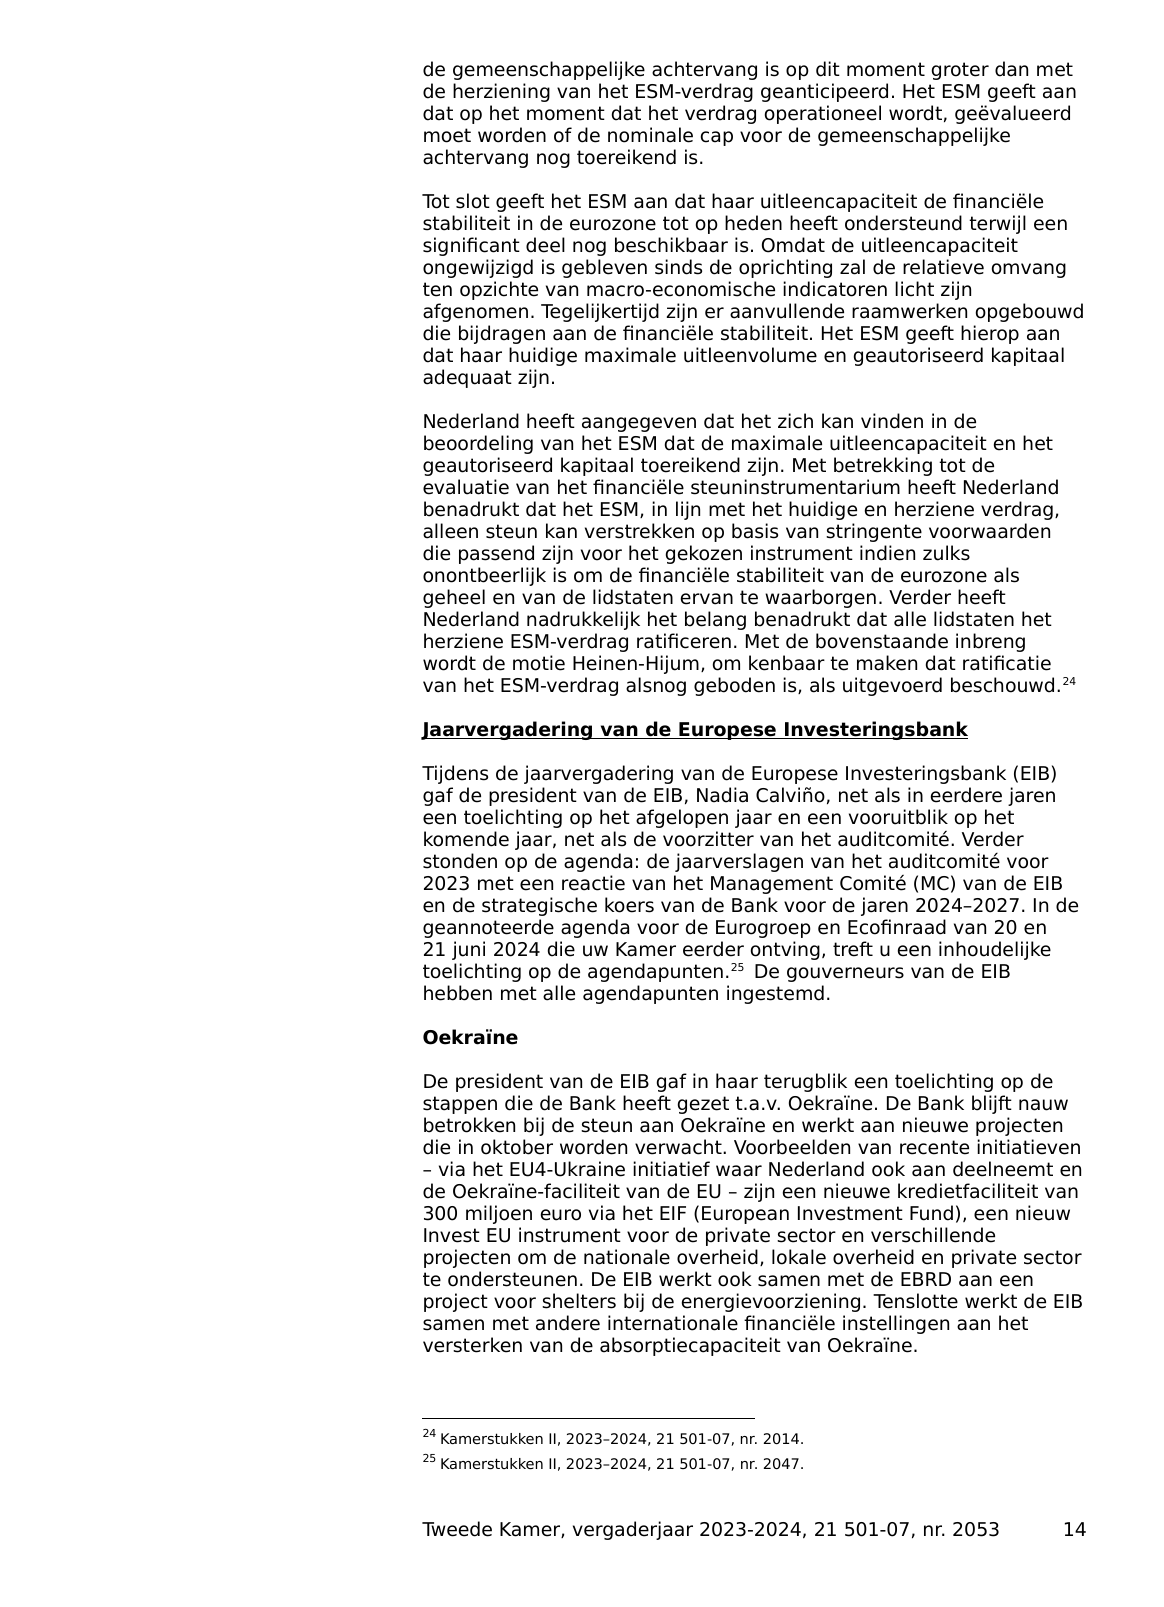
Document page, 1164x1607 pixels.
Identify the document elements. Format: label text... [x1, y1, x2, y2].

text Nederland heeft aangegeven dat het zich kan vinden in de beoordeling van het ESM dat de maximale uitleencapaciteit en het geautoriseerd kapitaal toereikend zijn. Met betrekking tot de evaluatie van het financiële steuninstrumentarium heeft Nederland benadrukt dat het ESM, in lijn met het huidige en herziene verdrag, alleen steun kan verstrekken op basis van stringente voorwaarden die passend zijn voor het gekozen instrument indien zulks onontbeerlijk is om de financiële stabiliteit van de eurozone als geheel en van de lidstaten ervan te waarborgen. Verder heeft Nederland nadrukkelijk het belang benadrukt dat alle lidstaten het herziene ESM-verdrag ratificeren. Met de bovenstaande inbreng wordt de motie Heinen-Hijum, om kenbaar te maken dat ratificatie van het ESM-verdrag alsnog geboden is, als uitgevoerd beschouwd. [422, 411, 1087, 697]
text Kamerstukken II, 2023–2024, 21 501-07, nr. 2014. [422, 1427, 1087, 1449]
text Tijdens de jaarvergadering van de Europese Investeringsbank (EIB) gaf de president van de EIB, Nadia Calviño, net als in eerdere jaren een toelichting op het afgelopen jaar en een vooruitblik op het komende jaar, net als de voorzitter van het auditcomité. Verder stonden op de agenda: de jaarverslagen van het auditcomité voor 2023 met een reactie van het Management Comité (MC) van de EIB en de strategische koers van de Bank voor de jaren 2024–2027. In de geannoteerde agenda voor de Eurogroep en Ecofinraad van 20 en 21 juni 2024 die uw Kamer eerder ontving, treft u een inhoudelijke toelichting op de agendapunten. De gouverneurs van de EIB hebben met alle agendapunten ingestemd. [422, 763, 1087, 1005]
subtitle Jaarvergadering van de Europese Investeringsbank [422, 719, 1087, 741]
text Tot slot geeft het ESM aan dat haar uitleencapaciteit de financiële stabiliteit in de eurozone tot op heden heeft ondersteund terwijl een significant deel nog beschikbaar is. Omdat de uitleencapaciteit ongewijzigd is gebleven sinds de oprichting zal de relatieve omvang ten opzichte van macro-economische indicatoren licht zijn afgenomen. Tegelijkertijd zijn er aanvullende raamwerken opgebouwd die bijdragen aan de financiële stabiliteit. Het ESM geeft hierop aan dat haar huidige maximale uitleenvolume en geautoriseerd kapitaal adequaat zijn. [422, 191, 1087, 389]
text De president van de EIB gaf in haar terugblik een toelichting op de stappen die de Bank heeft gezet t.a.v. Oekraïne. De Bank blijft nauw betrokken bij de steun aan Oekraïne en werkt aan nieuwe projecten die in oktober worden verwacht. Voorbeelden van recente initiatieven – via het EU4-Ukraine initiatief waar Nederland ook aan deelneemt en de Oekraïne-faciliteit van de EU – zijn een nieuwe kredietfaciliteit van 300 miljoen euro via het EIF (European Investment Fund), een nieuw Invest EU instrument voor de private sector en verschillende projecten om de nationale overheid, lokale overheid en private sector te ondersteunen. De EIB werkt ook samen met de EBRD aan een project voor shelters bij de energievoorziening. Tenslotte werkt de EIB samen met andere internationale financiële instellingen aan het versterken van de absorptiecapaciteit van Oekraïne. [422, 1071, 1087, 1357]
text Kamerstukken II, 2023–2024, 21 501-07, nr. 2047. [422, 1452, 1087, 1474]
text de gemeenschappelijke achtervang is op dit moment groter dan met de herziening van het ESM-verdrag geanticipeerd. Het ESM geeft aan dat op het moment dat het verdrag operationeel wordt, geëvalueerd moet worden of de nominale cap voor de gemeenschappelijke achtervang nog toereikend is. [422, 59, 1087, 169]
subtitle Oekraïne [422, 1027, 1087, 1049]
